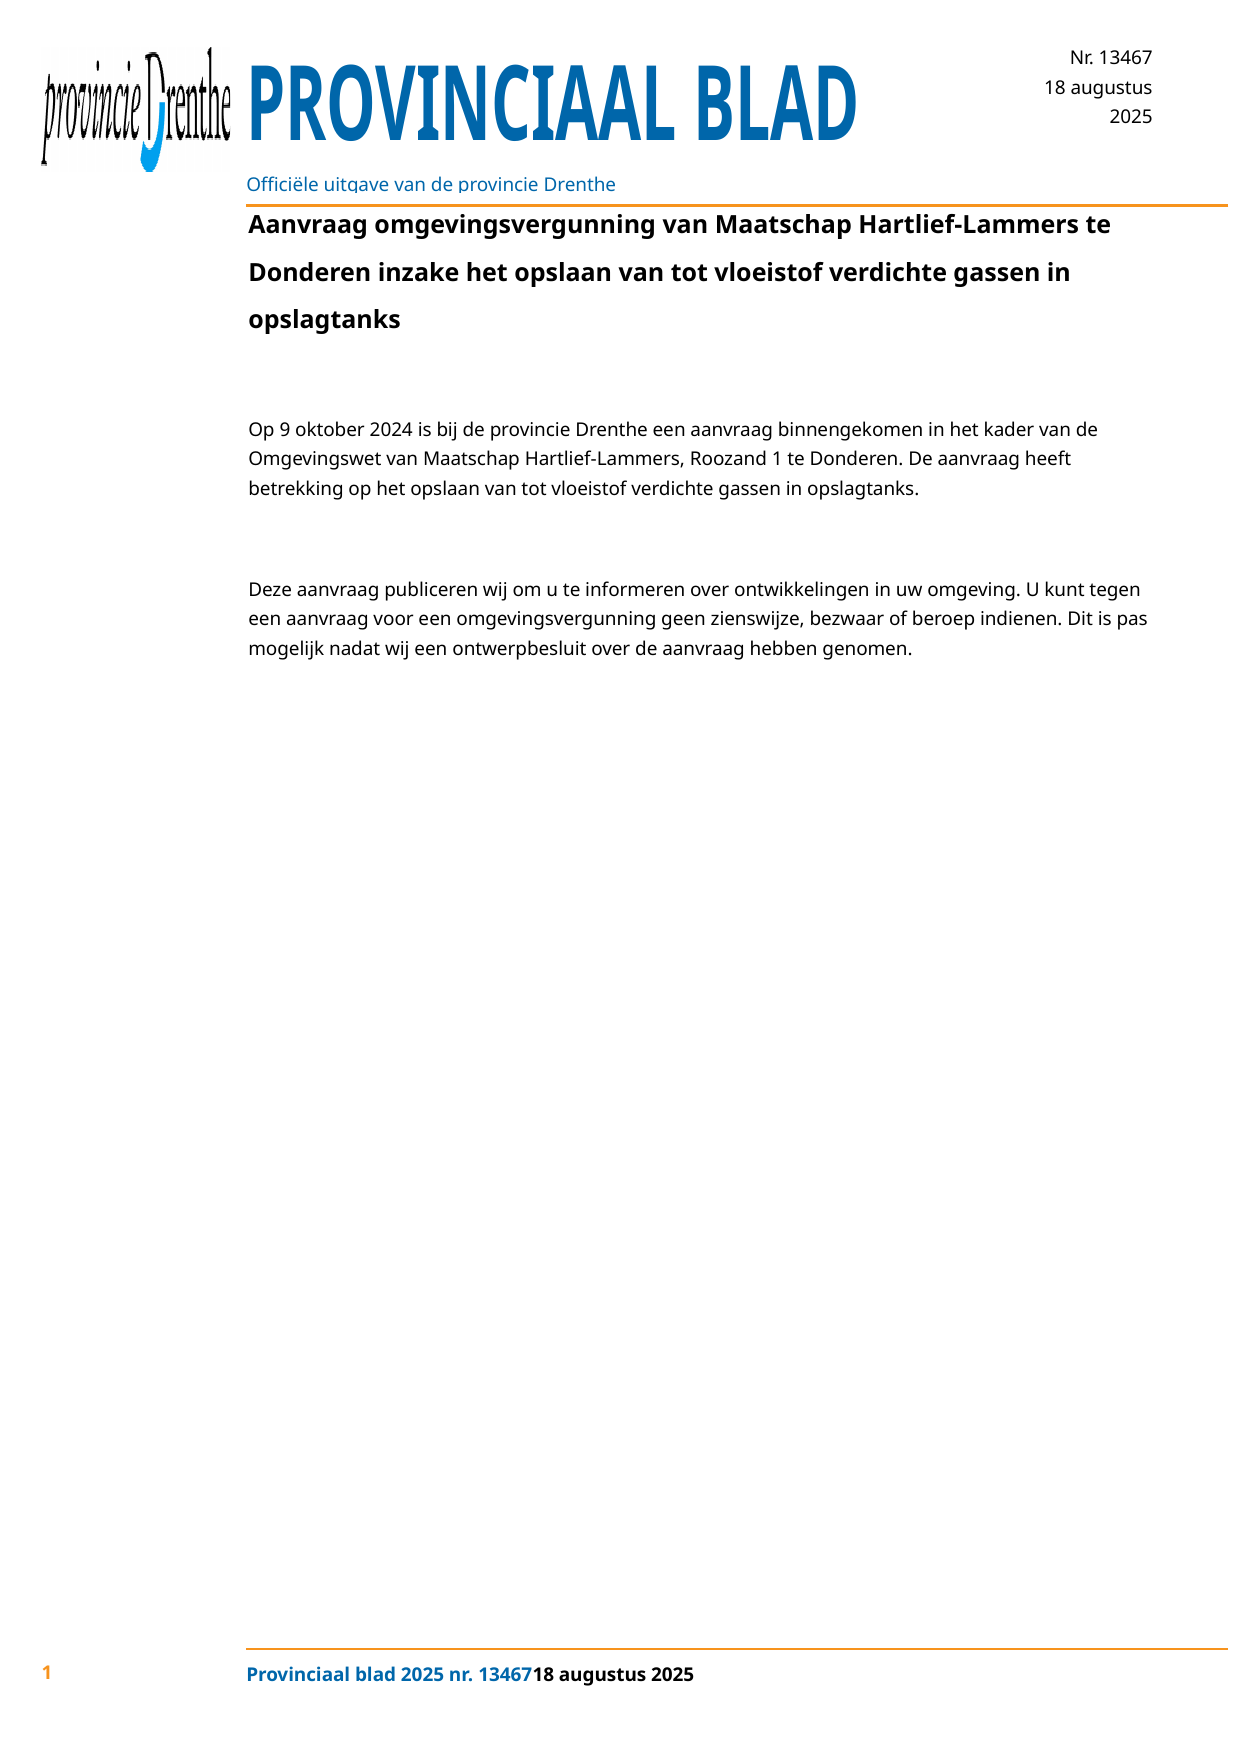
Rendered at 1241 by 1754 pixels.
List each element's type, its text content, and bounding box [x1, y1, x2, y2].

text Op 9 oktober 2024 is bij de provincie Drenthe een aanvraag binnengekomen in het kader van de Omgevingswet van Maatschap Hartlief-Lammers, Roozand 1 te Donderen. De aanvraag heeft betrekking op het opslaan van tot vloeistof verdichte gassen in opslagtanks. [248, 416, 1152, 501]
text Aanvraag omgevingsvergunning van Maatschap Hartlief-Lammers te Donderen inzake het opslaan van tot vloeistof verdichte gassen in opslagtanks [248, 207, 1152, 336]
picture [41, 47, 231, 172]
text Deze aanvraag publiceren wij om u te informeren over ontwikkelingen in uw omgeving. U kunt tegen een aanvraag voor een omgevingsvergunning geen zienswijze, bezwaar of beroep indienen. Dit is pas mogelijk nadat wij een ontwerpbesluit over de aanvraag hebben genomen. [248, 576, 1152, 661]
